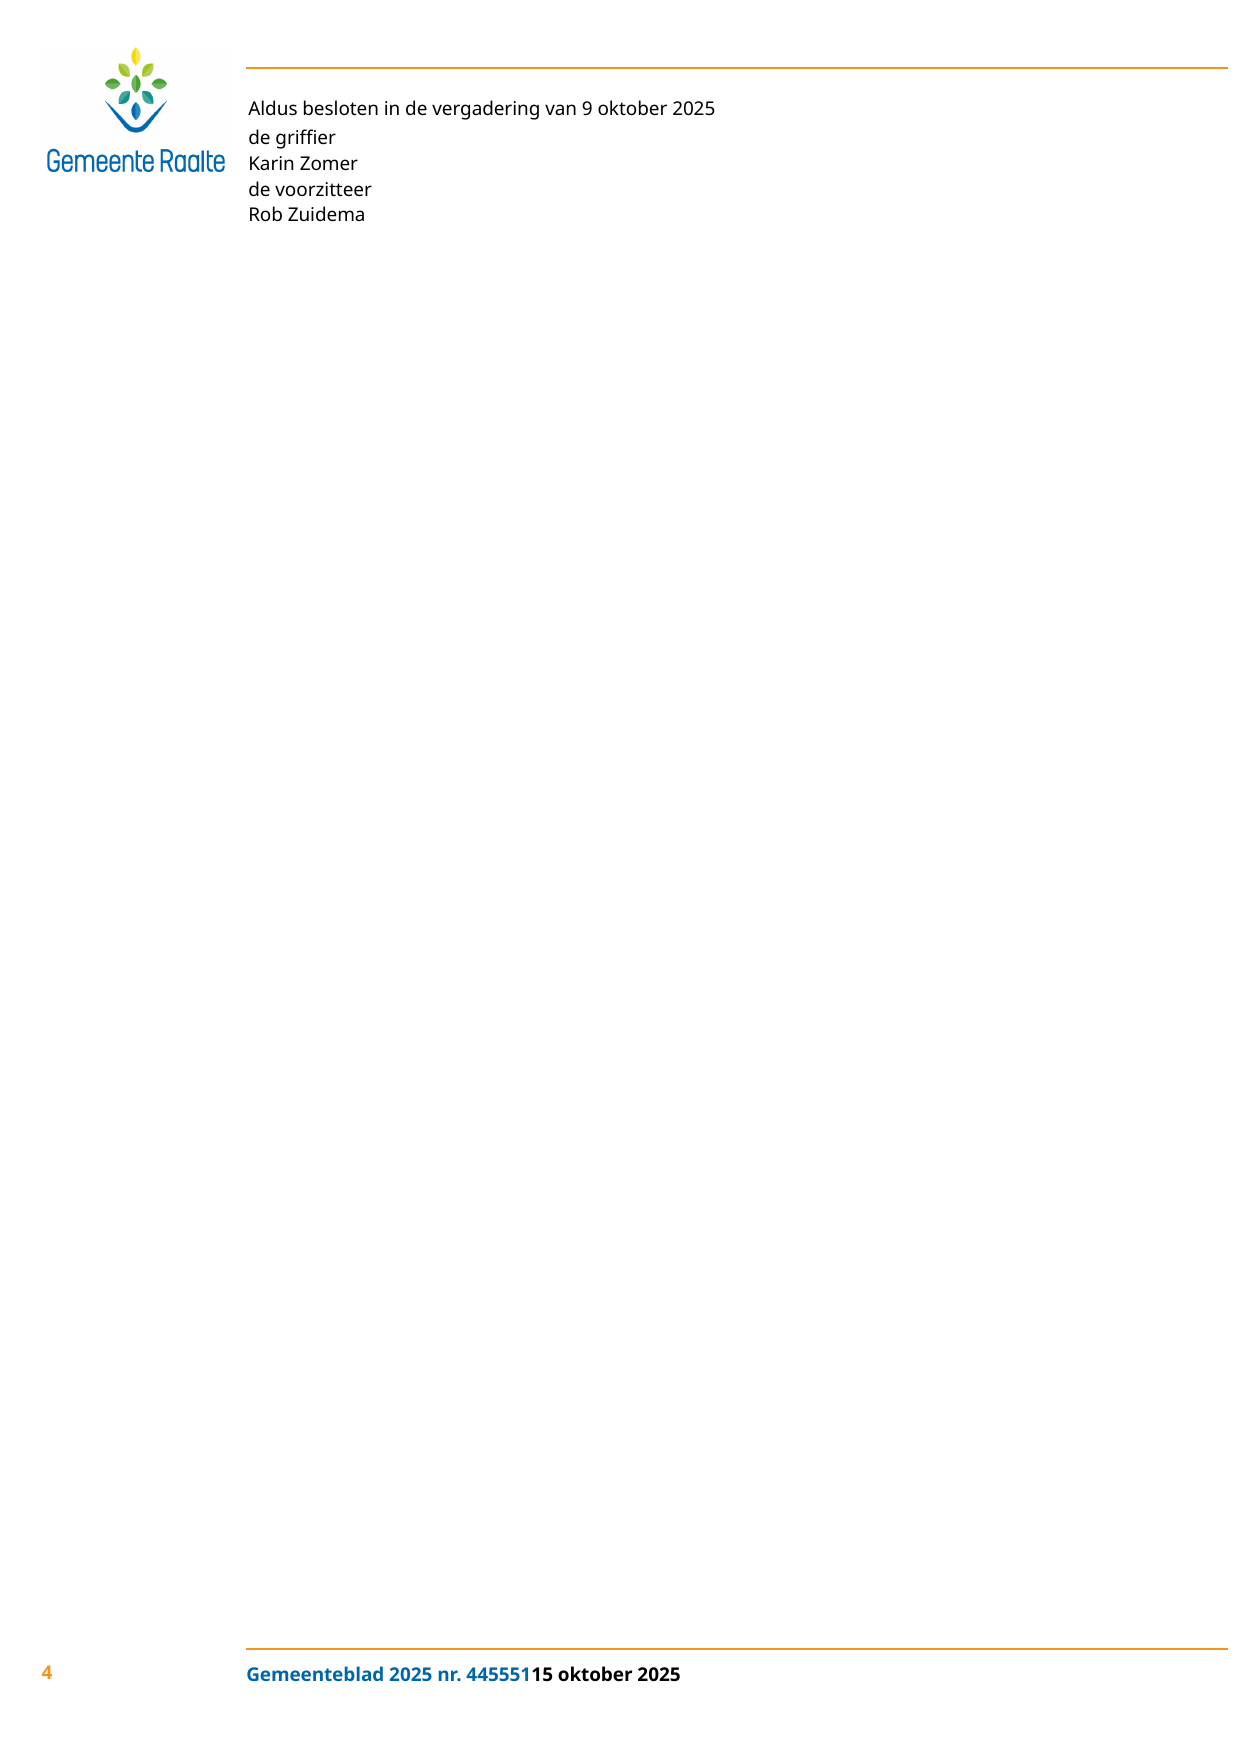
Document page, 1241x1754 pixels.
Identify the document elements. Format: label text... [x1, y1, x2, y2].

picture [41, 47, 231, 172]
text de griffier [248, 124, 1152, 150]
text de voorzitteer [248, 176, 1152, 202]
text Rob Zuidema [248, 202, 1152, 227]
text Karin Zomer [248, 150, 1152, 176]
text Aldus besloten in de vergadering van 9 oktober 2025 [248, 95, 1152, 121]
